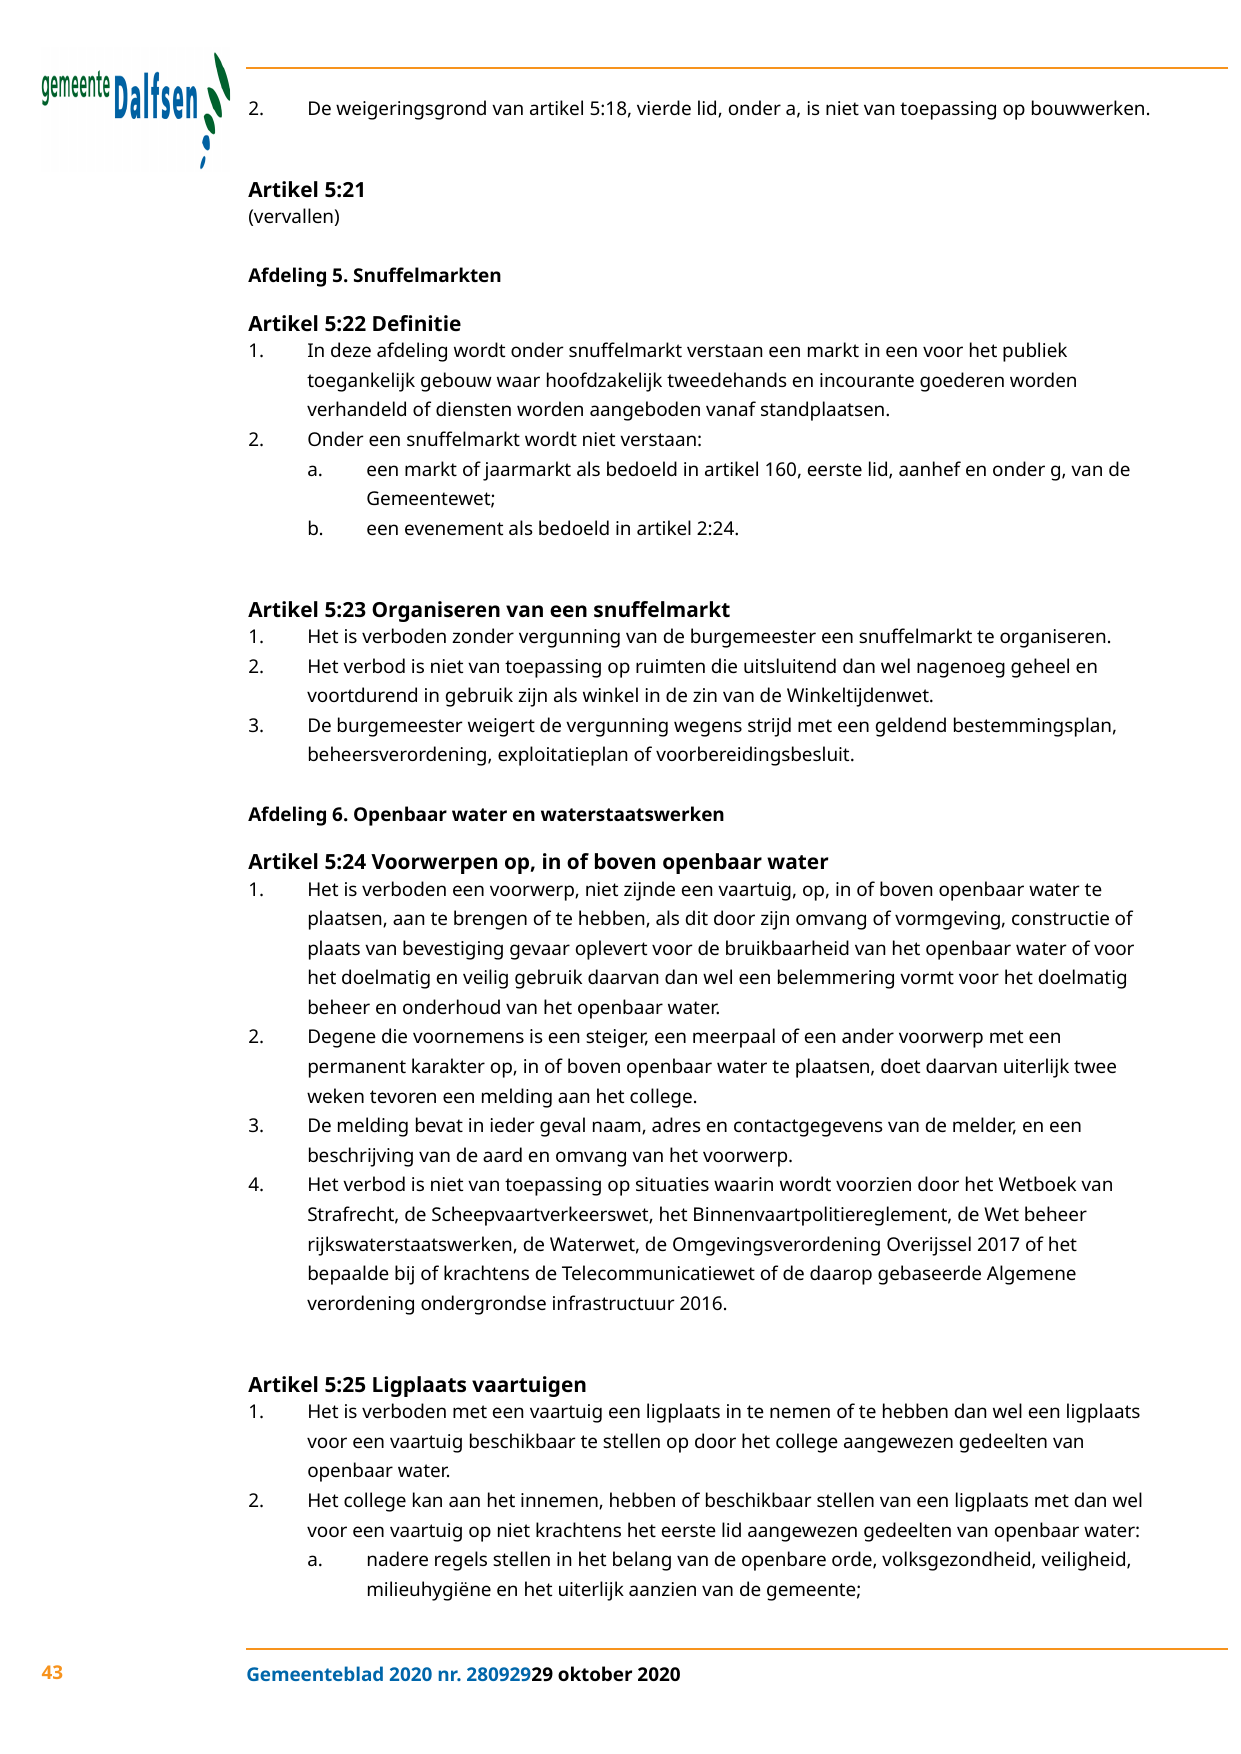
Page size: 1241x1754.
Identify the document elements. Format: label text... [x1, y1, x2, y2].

list De burgemeester weigert de vergunning wegens strijd met een geldend bestemmingsplan, beheersverordening, exploitatieplan of voorbereidingsbesluit. [248, 712, 1152, 767]
list De weigeringsgrond van artikel 5:18, vierde lid, onder a, is niet van toepassing op bouwwerken. [248, 95, 1152, 121]
list Het is verboden zonder vergunning van de burgemeester een snuffelmarkt te organiseren. [248, 623, 1152, 649]
text Artikel 5:23 Organiseren van een snuffelmarkt [248, 595, 1152, 623]
list een evenement als bedoeld in artikel 2:24. [307, 515, 1152, 541]
list De melding bevat in ieder geval naam, adres en contactgegevens van de melder, en een beschrijving van de aard en omvang van het voorwerp. [248, 1112, 1152, 1168]
text Artikel 5:22 Definitie [248, 309, 1152, 337]
list Het college kan aan het innemen, hebben of beschikbaar stellen van een ligplaats met dan wel voor een vaartuig op niet krachtens het eerste lid aangewezen gedeelten van openbaar water: [248, 1487, 1152, 1542]
list In deze afdeling wordt onder snuffelmarkt verstaan een markt in een voor het publiek toegankelijk gebouw waar hoofdzakelijk tweedehands en incourante goederen worden verhandeld of diensten worden aangeboden vanaf standplaatsen. [248, 337, 1152, 422]
text Artikel 5:25 Ligplaats vaartuigen [248, 1370, 1152, 1398]
list Het verbod is niet van toepassing op ruimten die uitsluitend dan wel nagenoeg geheel en voortdurend in gebruik zijn als winkel in de zin van de Winkeltijdenwet. [248, 653, 1152, 708]
list Onder een snuffelmarkt wordt niet verstaan: [248, 426, 1152, 452]
list Het verbod is niet van toepassing op situaties waarin wordt voorzien door het Wetboek van Strafrecht, de Scheepvaartverkeerswet, het Binnenvaartpolitiereglement, de Wet beheer rijkswaterstaatswerken, de Waterwet, de Omgevingsverordening Overijssel 2017 of het bepaalde bij of krachtens de Telecommunicatiewet of de daarop gebaseerde Algemene verordening ondergrondse infrastructuur 2016. [248, 1172, 1152, 1316]
text Artikel 5:24 Voorwerpen op, in of boven openbaar water [248, 847, 1152, 876]
text (vervallen) [248, 203, 1152, 229]
text Artikel 5:21 [248, 175, 1152, 203]
picture [41, 47, 231, 172]
list Het is verboden met een vaartuig een ligplaats in te nemen of te hebben dan wel een ligplaats voor een vaartuig beschikbaar te stellen op door het college aangewezen gedeelten van openbaar water. [248, 1398, 1152, 1483]
list een markt of jaarmarkt als bedoeld in artikel 160, eerste lid, aanhef en onder g, van de Gemeentewet; [307, 456, 1152, 511]
list Het is verboden een voorwerp, niet zijnde een vaartuig, op, in of boven openbaar water te plaatsen, aan te brengen of te hebben, als dit door zijn omvang of vormgeving, constructie of plaats van bevestiging gevaar oplevert voor de bruikbaarheid van het openbaar water of voor het doelmatig en veilig gebruik daarvan dan wel een belemmering vormt voor het doelmatig beheer en onderhoud van het openbaar water. [248, 876, 1152, 1020]
list Degene die voornemens is een steiger, een meerpaal of een ander voorwerp met een permanent karakter op, in of boven openbaar water te plaatsen, doet daarvan uiterlijk twee weken tevoren een melding aan het college. [248, 1024, 1152, 1109]
list nadere regels stellen in het belang van de openbare orde, volksgezondheid, veiligheid, milieuhygiëne en het uiterlijk aanzien van de gemeente; [307, 1546, 1152, 1602]
text Afdeling 6. Openbaar water en waterstaatswerken [248, 801, 1152, 827]
text Afdeling 5. Snuffelmarkten [248, 262, 1152, 288]
